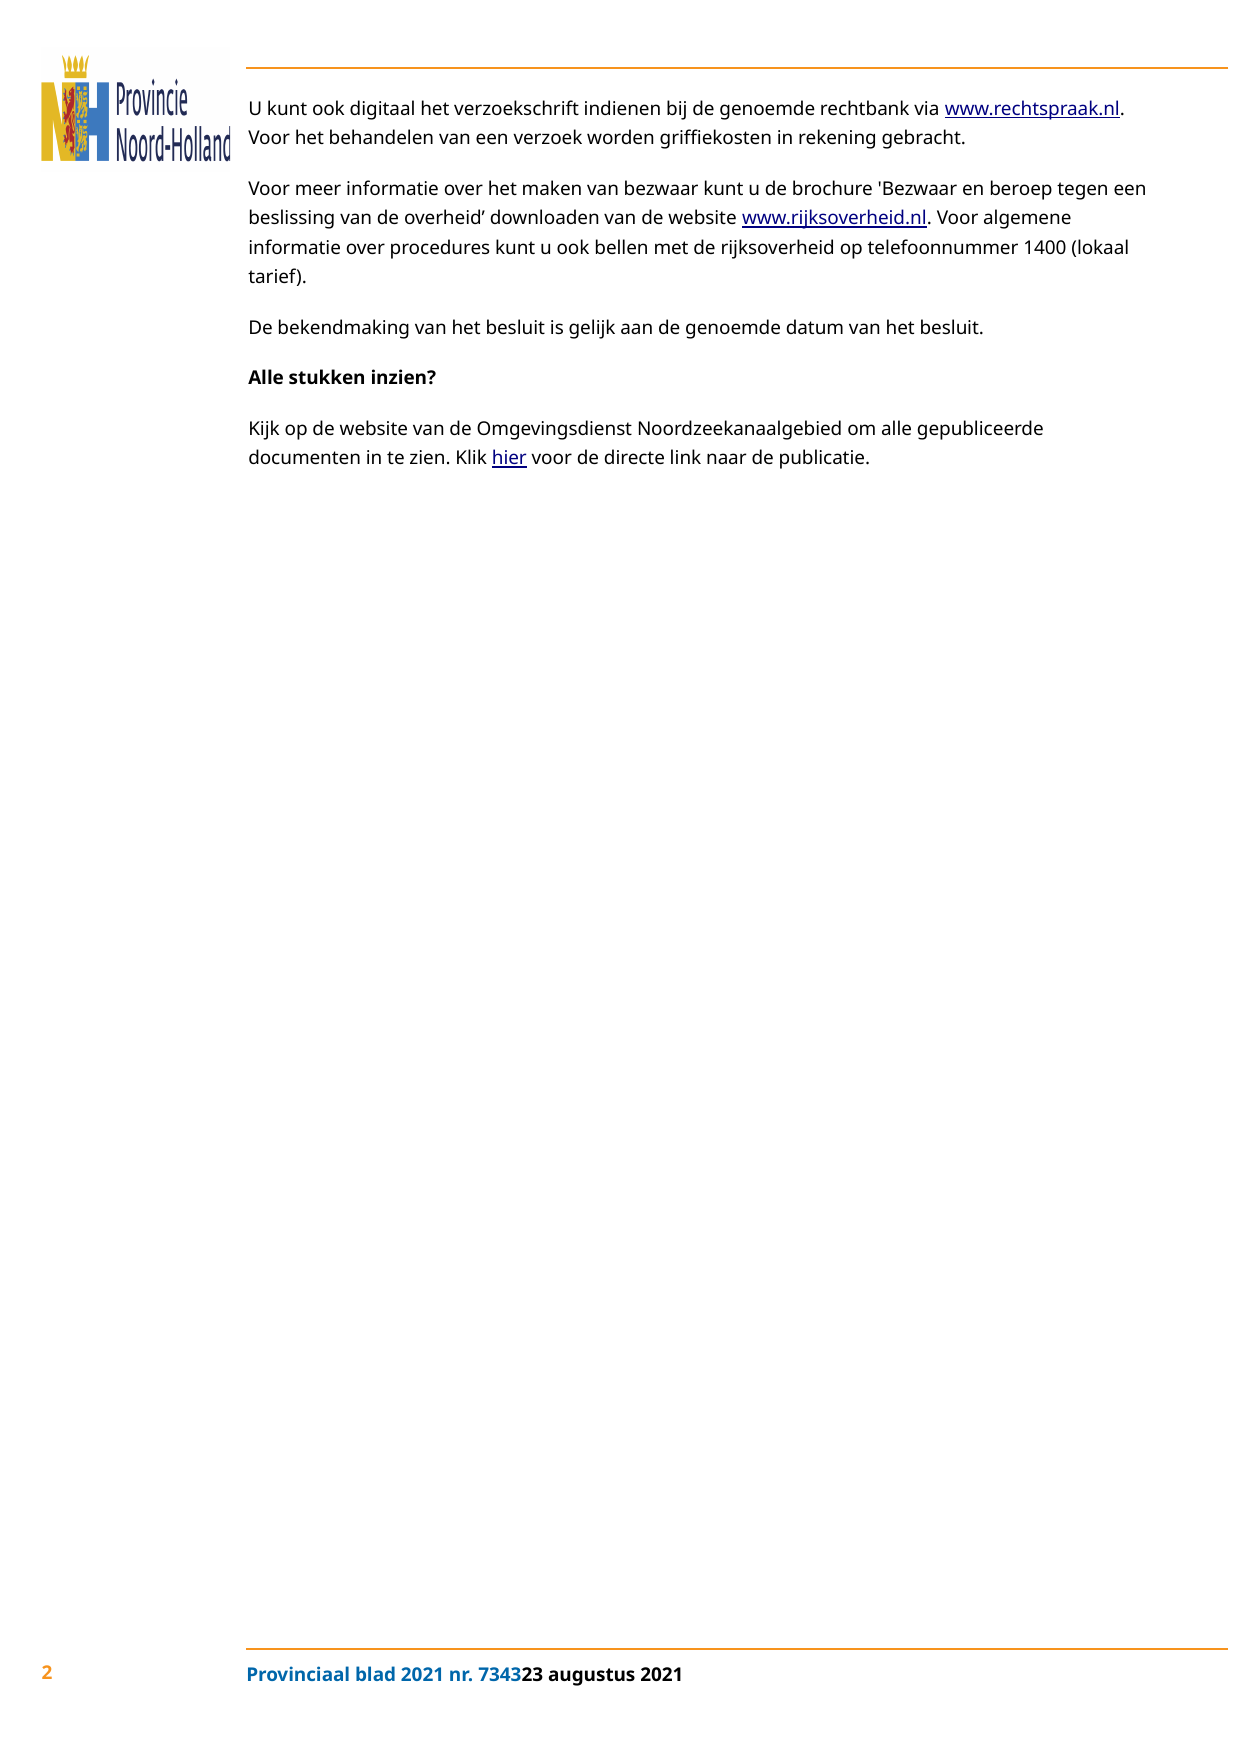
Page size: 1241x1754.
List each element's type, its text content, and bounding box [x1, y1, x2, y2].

text U kunt ook digitaal het verzoekschrift indienen bij de genoemde rechtbank via www.rechtspraak.nl. Voor het behandelen van een verzoek worden griffiekosten in rekening gebracht. [248, 95, 1152, 150]
text De bekendmaking van het besluit is gelijk aan de genoemde datum van het besluit. [248, 314, 1152, 340]
text Voor meer informatie over het maken van bezwaar kunt u de brochure 'Bezwaar en beroep tegen een beslissing van de overheid’ downloaden van de website www.rijksoverheid.nl. Voor algemene informatie over procedures kunt u ook bellen met de rijksoverheid op telefoonnummer 1400 (lokaal tarief). [248, 175, 1152, 289]
picture [41, 47, 231, 172]
text Alle stukken inzien? [248, 364, 1152, 390]
text Kijk op de website van de Omgevingsdienst Noordzeekanaalgebied om alle gepubliceerde documenten in te zien. Klik hier voor de directe link naar de publicatie. [248, 415, 1152, 470]
